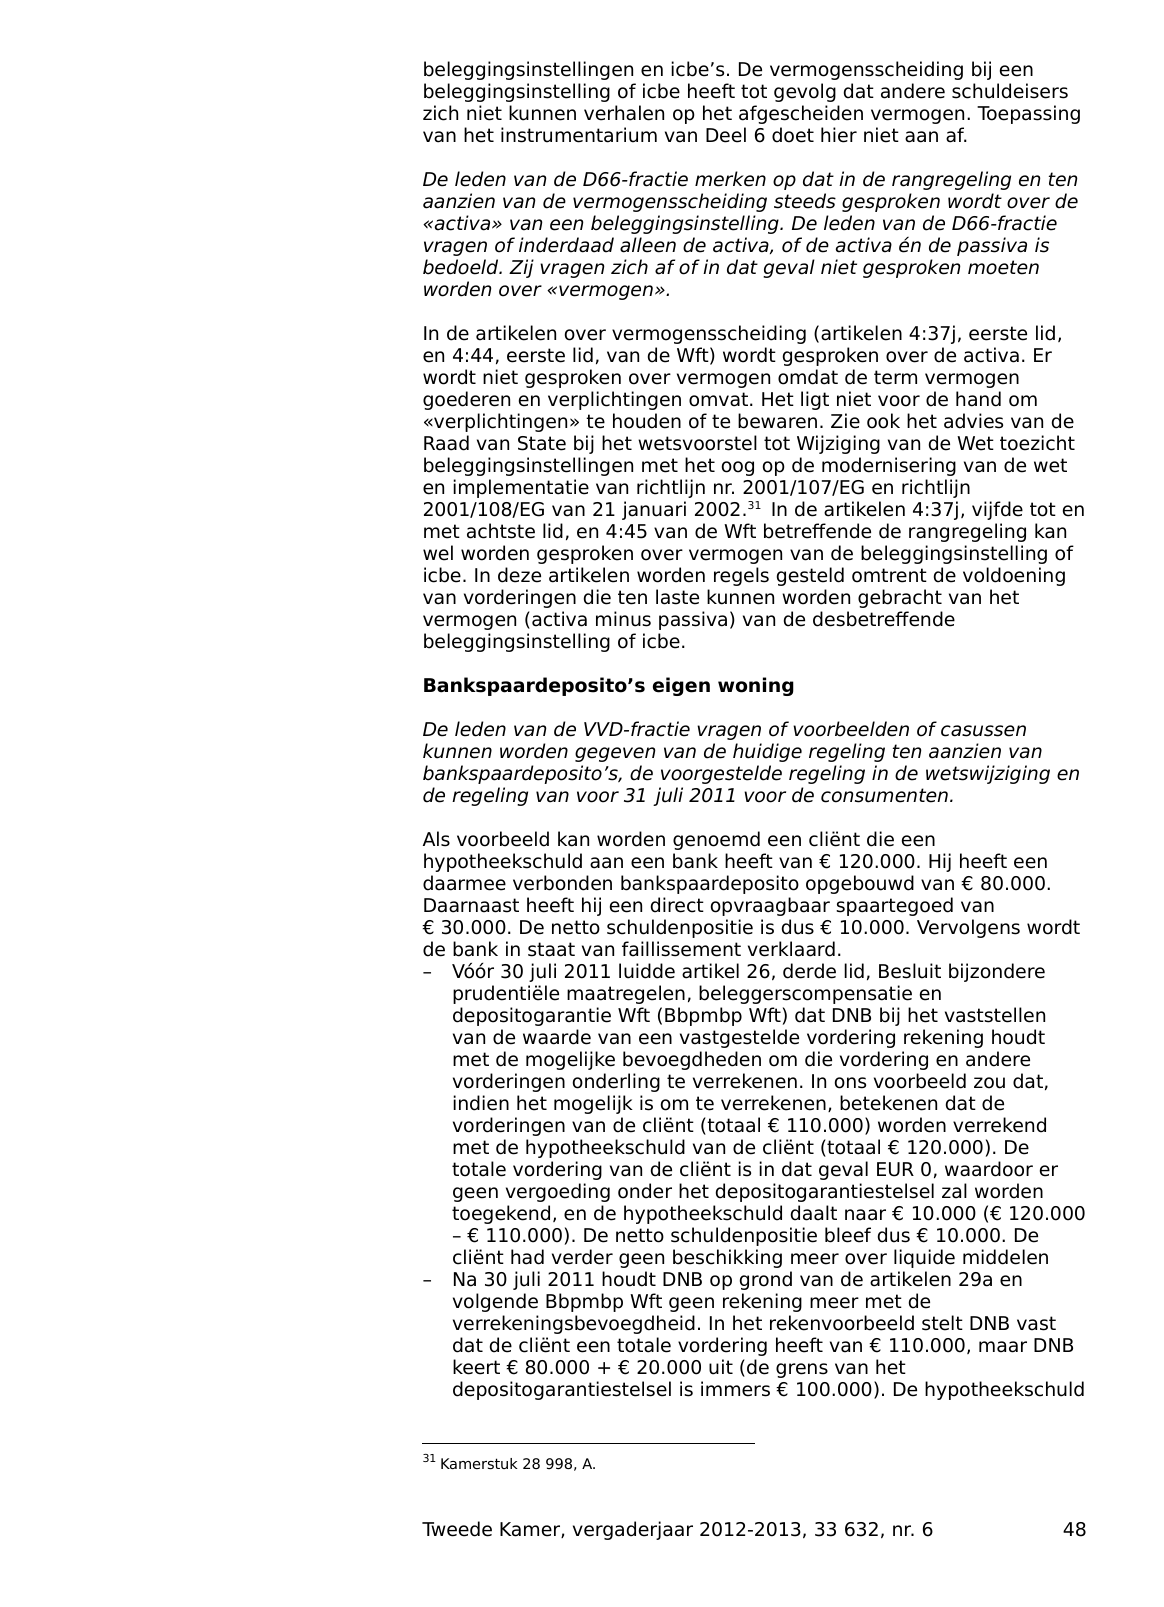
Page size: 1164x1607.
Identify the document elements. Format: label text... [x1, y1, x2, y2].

text De leden van de D66-fractie merken op dat in de rangregeling en ten aanzien van de vermogensscheiding steeds gesproken wordt over de «activa» van een beleggingsinstelling. De leden van de D66-fractie vragen of inderdaad alleen de activa, of de activa én de passiva is bedoeld. Zij vragen zich af of in dat geval niet gesproken moeten worden over «vermogen». [422, 169, 1087, 301]
text De leden van de VVD-fractie vragen of voorbeelden of casussen kunnen worden gegeven van de huidige regeling ten aanzien van bankspaardeposito’s, de voorgestelde regeling in de wetswijziging en de regeling van voor 31 juli 2011 voor de consumenten. [422, 719, 1087, 807]
text – Vóór 30 juli 2011 luidde artikel 26, derde lid, Besluit bijzondere prudentiële maatregelen, beleggerscompensatie en depositogarantie Wft (Bbpmbp Wft) dat DNB bij het vaststellen van de waarde van een vastgestelde vordering rekening houdt met de mogelijke bevoegdheden om die vordering en andere vorderingen onderling te verrekenen. In ons voorbeeld zou dat, indien het mogelijk is om te verrekenen, betekenen dat de vorderingen van de cliënt (totaal € 110.000) worden verrekend met de hypotheekschuld van de cliënt (totaal € 120.000). De totale vordering van de cliënt is in dat geval EUR 0, waardoor er geen vergoeding onder het depositogarantiestelsel zal worden toegekend, en de hypotheekschuld daalt naar € 10.000 (€ 120.000 – € 110.000). De netto schuldenpositie bleef dus € 10.000. De cliënt had verder geen beschikking meer over liquide middelen [422, 961, 1087, 1269]
subtitle Bankspaardeposito’s eigen woning [422, 675, 1087, 697]
text Als voorbeeld kan worden genoemd een cliënt die een hypotheekschuld aan een bank heeft van € 120.000. Hij heeft een daarmee verbonden bankspaardeposito opgebouwd van € 80.000. Daarnaast heeft hij een direct opvraagbaar spaartegoed van € 30.000. De netto schuldenpositie is dus € 10.000. Vervolgens wordt de bank in staat van faillissement verklaard. [422, 829, 1087, 961]
text beleggingsinstellingen en icbe’s. De vermogensscheiding bij een beleggingsinstelling of icbe heeft tot gevolg dat andere schuldeisers zich niet kunnen verhalen op het afgescheiden vermogen. Toepassing van het instrumentarium van Deel 6 doet hier niet aan af. [422, 59, 1087, 147]
text Kamerstuk 28 998, A. [422, 1452, 1087, 1474]
text In de artikelen over vermogensscheiding (artikelen 4:37j, eerste lid, en 4:44, eerste lid, van de Wft) wordt gesproken over de activa. Er wordt niet gesproken over vermogen omdat de term vermogen goederen en verplichtingen omvat. Het ligt niet voor de hand om «verplichtingen» te houden of te bewaren. Zie ook het advies van de Raad van State bij het wetsvoorstel tot Wijziging van de Wet toezicht beleggingsinstellingen met het oog op de modernisering van de wet en implementatie van richtlijn nr. 2001/107/EG en richtlijn 2001/108/EG van 21 januari 2002. In de artikelen 4:37j, vijfde tot en met achtste lid, en 4:45 van de Wft betreffende de rangregeling kan wel worden gesproken over vermogen van de beleggingsinstelling of icbe. In deze artikelen worden regels gesteld omtrent de voldoening van vorderingen die ten laste kunnen worden gebracht van het vermogen (activa minus passiva) van de desbetreffende beleggingsinstelling of icbe. [422, 323, 1087, 653]
text – Na 30 juli 2011 houdt DNB op grond van de artikelen 29a en volgende Bbpmbp Wft geen rekening meer met de verrekeningsbevoegdheid. In het rekenvoorbeeld stelt DNB vast dat de cliënt een totale vordering heeft van € 110.000, maar DNB keert € 80.000 + € 20.000 uit (de grens van het depositogarantiestelsel is immers € 100.000). De hypotheekschuld [422, 1269, 1087, 1401]
